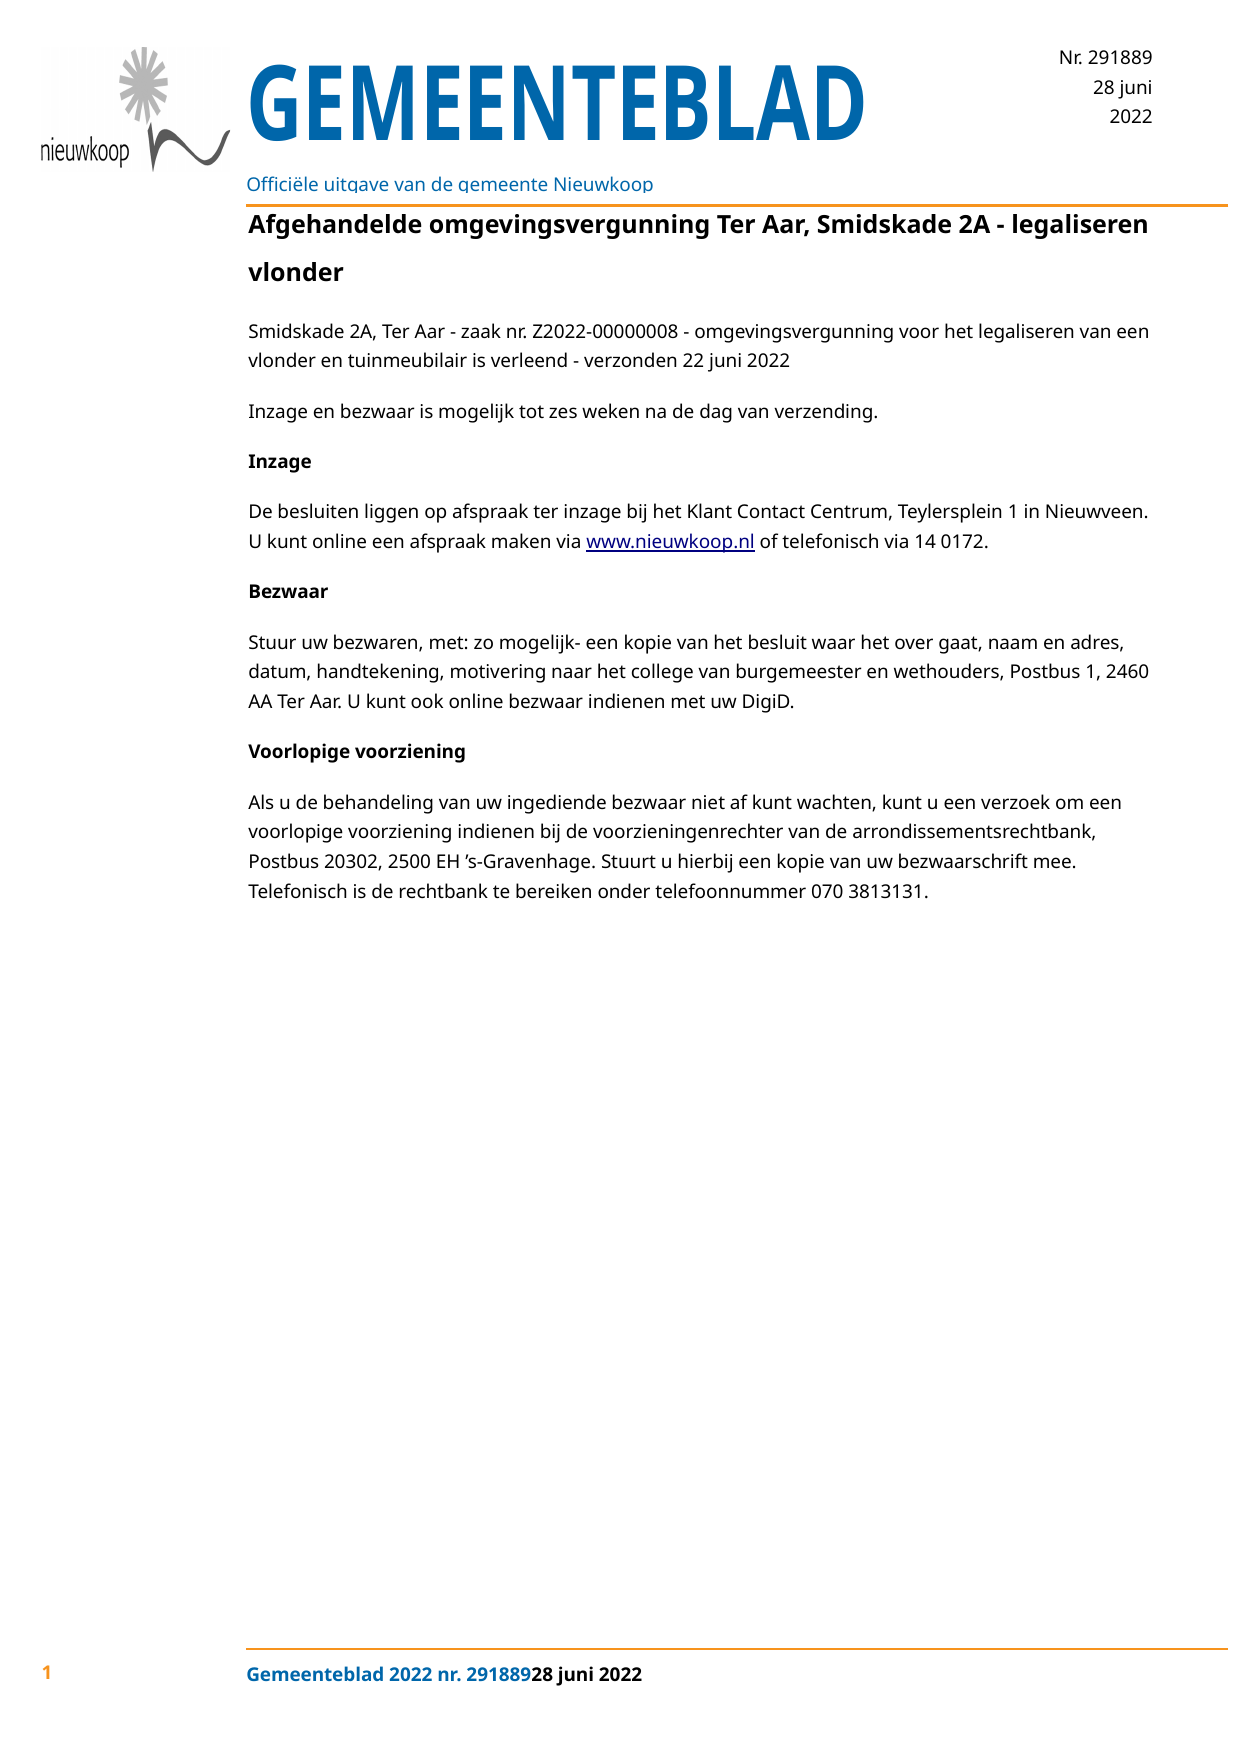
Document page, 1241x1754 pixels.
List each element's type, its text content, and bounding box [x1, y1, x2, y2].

text Smidskade 2A, Ter Aar - zaak nr. Z2022-00000008 - omgevingsvergunning voor het legaliseren van een vlonder en tuinmeubilair is verleend - verzonden 22 juni 2022 [248, 318, 1152, 373]
text Bezwaar [248, 579, 1152, 604]
text De besluiten liggen op afspraak ter inzage bij het Klant Contact Centrum, Teylersplein 1 in Nieuwveen. U kunt online een afspraak maken via www.nieuwkoop.nl of telefonisch via 14 0172. [248, 499, 1152, 554]
text Stuur uw bezwaren, met: zo mogelijk- een kopie van het besluit waar het over gaat, naam en adres, datum, handtekening, motivering naar het college van burgemeester en wethouders, Postbus 1, 2460 AA Ter Aar. U kunt ook online bezwaar indienen met uw DigiD. [248, 629, 1152, 714]
text Inzage [248, 448, 1152, 474]
text Afgehandelde omgevingsvergunning Ter Aar, Smidskade 2A - legaliseren vlonder [248, 207, 1152, 288]
text Inzage en bezwaar is mogelijk tot zes weken na de dag van verzending. [248, 398, 1152, 424]
text Voorlopige voorziening [248, 739, 1152, 764]
picture [41, 47, 231, 172]
text Als u de behandeling van uw ingediende bezwaar niet af kunt wachten, kunt u een verzoek om een voorlopige voorziening indienen bij de voorzieningenrechter van de arrondissementsrechtbank, Postbus 20302, 2500 EH ’s-Gravenhage. Stuurt u hierbij een kopie van uw bezwaarschrift mee. Telefonisch is de rechtbank te bereiken onder telefoonnummer 070 3813131. [248, 789, 1152, 904]
